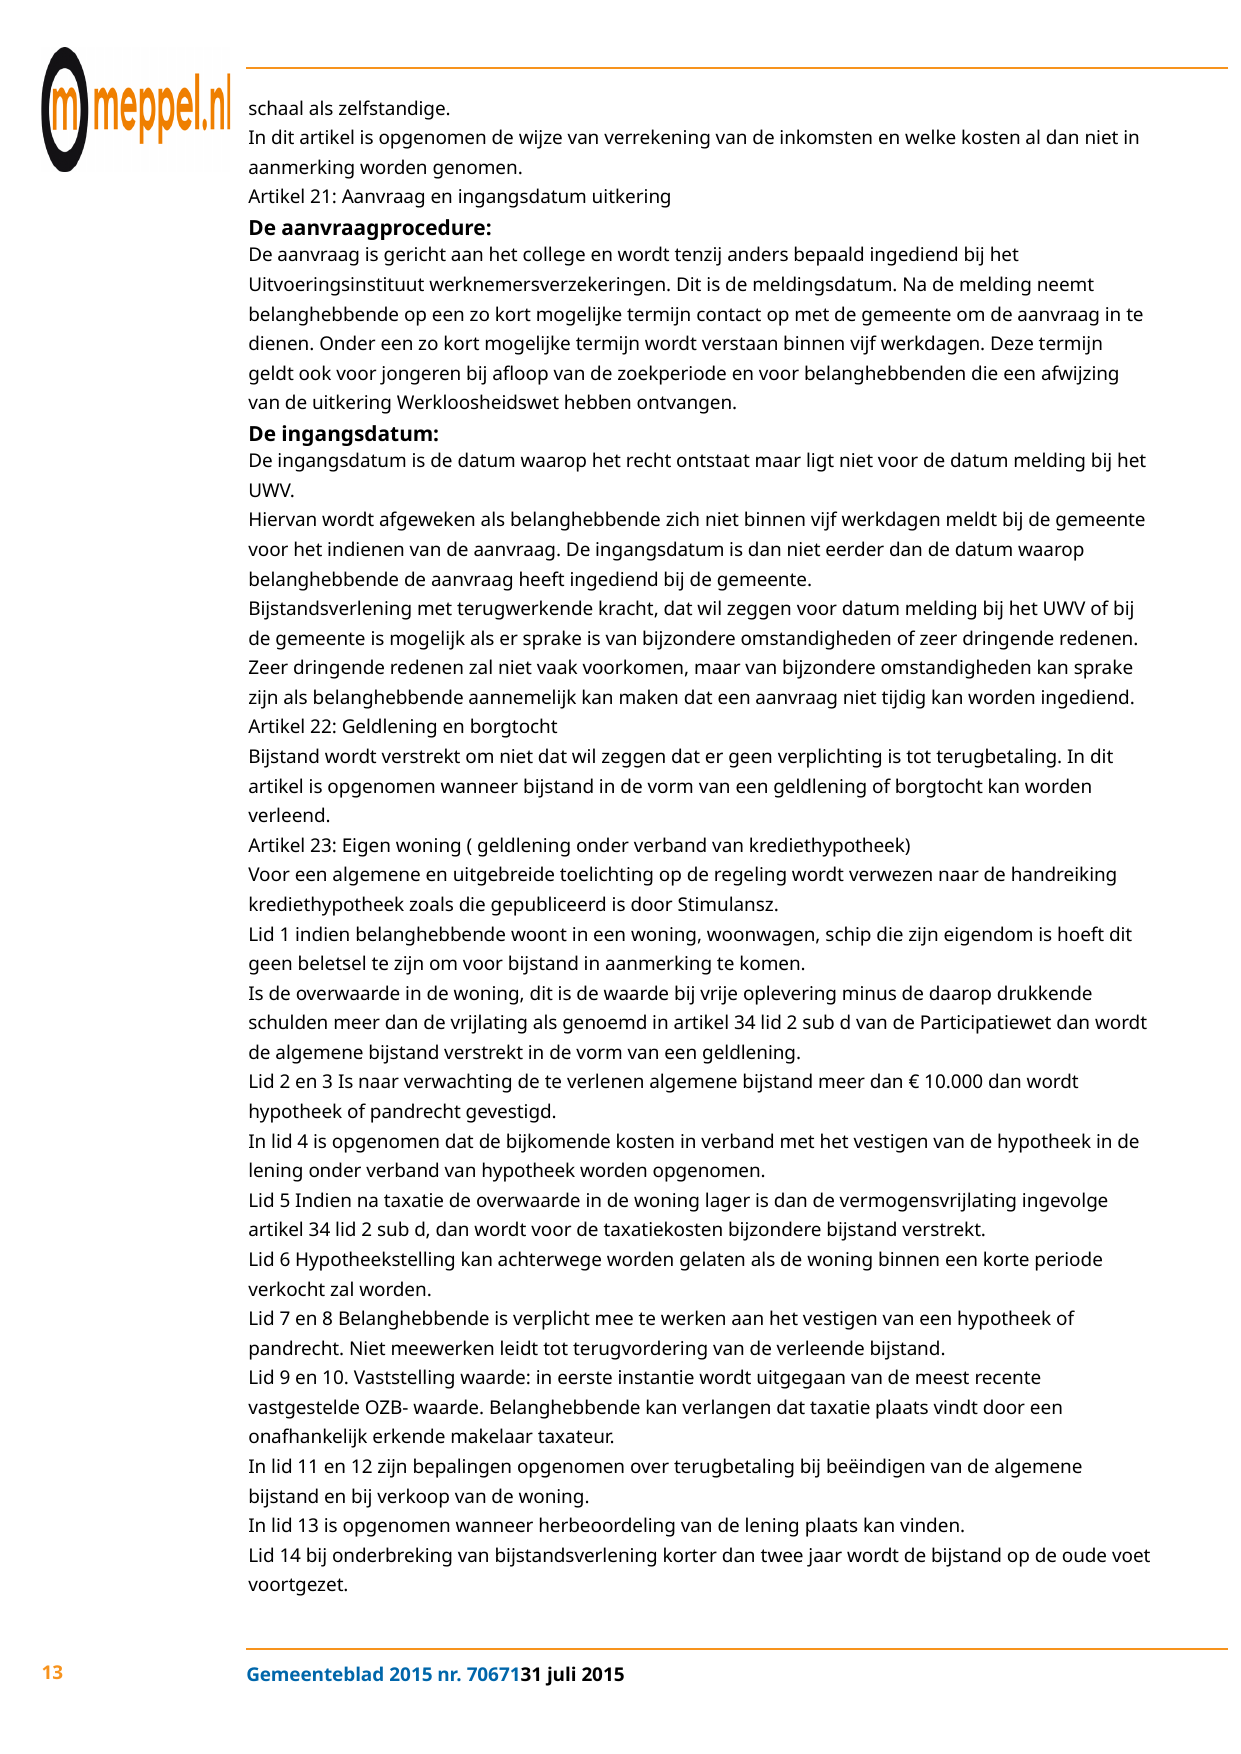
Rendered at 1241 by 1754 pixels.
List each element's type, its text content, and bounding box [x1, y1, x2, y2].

text Artikel 23: Eigen woning ( geldlening onder verband van krediethypotheek) [248, 832, 1152, 858]
text Lid 5 Indien na taxatie de overwaarde in de woning lager is dan de vermogensvrijlating ingevolge artikel 34 lid 2 sub d, dan wordt voor de taxatiekosten bijzondere bijstand verstrekt. [248, 1187, 1152, 1242]
text De aanvraagprocedure: [248, 213, 1152, 242]
text Bijstand wordt verstrekt om niet dat wil zeggen dat er geen verplichting is tot terugbetaling. In dit artikel is opgenomen wanneer bijstand in de vorm van een geldlening of borgtocht kan worden verleend. [248, 743, 1152, 828]
text De ingangsdatum: [248, 419, 1152, 447]
text In lid 11 en 12 zijn bepalingen opgenomen over terugbetaling bij beëindigen van de algemene bijstand en bij verkoop van de woning. [248, 1453, 1152, 1509]
text In lid 13 is opgenomen wanneer herbeoordeling van de lening plaats kan vinden. [248, 1512, 1152, 1538]
text schaal als zelfstandige. [248, 95, 1152, 121]
picture [41, 47, 231, 172]
text Lid 6 Hypotheekstelling kan achterwege worden gelaten als de woning binnen een korte periode verkocht zal worden. [248, 1246, 1152, 1302]
text Artikel 22: Geldlening en borgtocht [248, 714, 1152, 739]
text Lid 7 en 8 Belanghebbende is verplicht mee te werken aan het vestigen van een hypotheek of pandrecht. Niet meewerken leidt tot terugvordering van de verleende bijstand. [248, 1305, 1152, 1361]
text Lid 9 en 10. Vaststelling waarde: in eerste instantie wordt uitgegaan van de meest recente vastgestelde OZB- waarde. Belanghebbende kan verlangen dat taxatie plaats vindt door een onafhankelijk erkende makelaar taxateur. [248, 1364, 1152, 1449]
text De ingangsdatum is de datum waarop het recht ontstaat maar ligt niet voor de datum melding bij het UWV. [248, 447, 1152, 503]
text Bijstandsverlening met terugwerkende kracht, dat wil zeggen voor datum melding bij het UWV of bij de gemeente is mogelijk als er sprake is van bijzondere omstandigheden of zeer dringende redenen. Zeer dringende redenen zal niet vaak voorkomen, maar van bijzondere omstandigheden kan sprake zijn als belanghebbende aannemelijk kan maken dat een aanvraag niet tijdig kan worden ingediend. [248, 595, 1152, 710]
text Voor een algemene en uitgebreide toelichting op de regeling wordt verwezen naar de handreiking krediethypotheek zoals die gepubliceerd is door Stimulansz. [248, 862, 1152, 917]
text Is de overwaarde in de woning, dit is de waarde bij vrije oplevering minus de daarop drukkende schulden meer dan de vrijlating als genoemd in artikel 34 lid 2 sub d van de Participatiewet dan wordt de algemene bijstand verstrekt in de vorm van een geldlening. [248, 980, 1152, 1065]
text In lid 4 is opgenomen dat de bijkomende kosten in verband met het vestigen van de hypotheek in de lening onder verband van hypotheek worden opgenomen. [248, 1128, 1152, 1183]
text Hiervan wordt afgeweken als belanghebbende zich niet binnen vijf werkdagen meldt bij de gemeente voor het indienen van de aanvraag. De ingangsdatum is dan niet eerder dan de datum waarop belanghebbende de aanvraag heeft ingediend bij de gemeente. [248, 507, 1152, 592]
text In dit artikel is opgenomen de wijze van verrekening van de inkomsten en welke kosten al dan niet in aanmerking worden genomen. [248, 124, 1152, 180]
text Lid 1 indien belanghebbende woont in een woning, woonwagen, schip die zijn eigendom is hoeft dit geen beletsel te zijn om voor bijstand in aanmerking te komen. [248, 921, 1152, 976]
text Lid 14 bij onderbreking van bijstandsverlening korter dan twee jaar wordt de bijstand op de oude voet voortgezet. [248, 1542, 1152, 1597]
text Artikel 21: Aanvraag en ingangsdatum uitkering [248, 183, 1152, 209]
text De aanvraag is gericht aan het college en wordt tenzij anders bepaald ingediend bij het Uitvoeringsinstituut werknemersverzekeringen. Dit is de meldingsdatum. Na de melding neemt belanghebbende op een zo kort mogelijke termijn contact op met de gemeente om de aanvraag in te dienen. Onder een zo kort mogelijke termijn wordt verstaan binnen vijf werkdagen. Deze termijn geldt ook voor jongeren bij afloop van de zoekperiode en voor belanghebbenden die een afwijzing van de uitkering Werkloosheidswet hebben ontvangen. [248, 242, 1152, 415]
text Lid 2 en 3 Is naar verwachting de te verlenen algemene bijstand meer dan € 10.000 dan wordt hypotheek of pandrecht gevestigd. [248, 1069, 1152, 1124]
